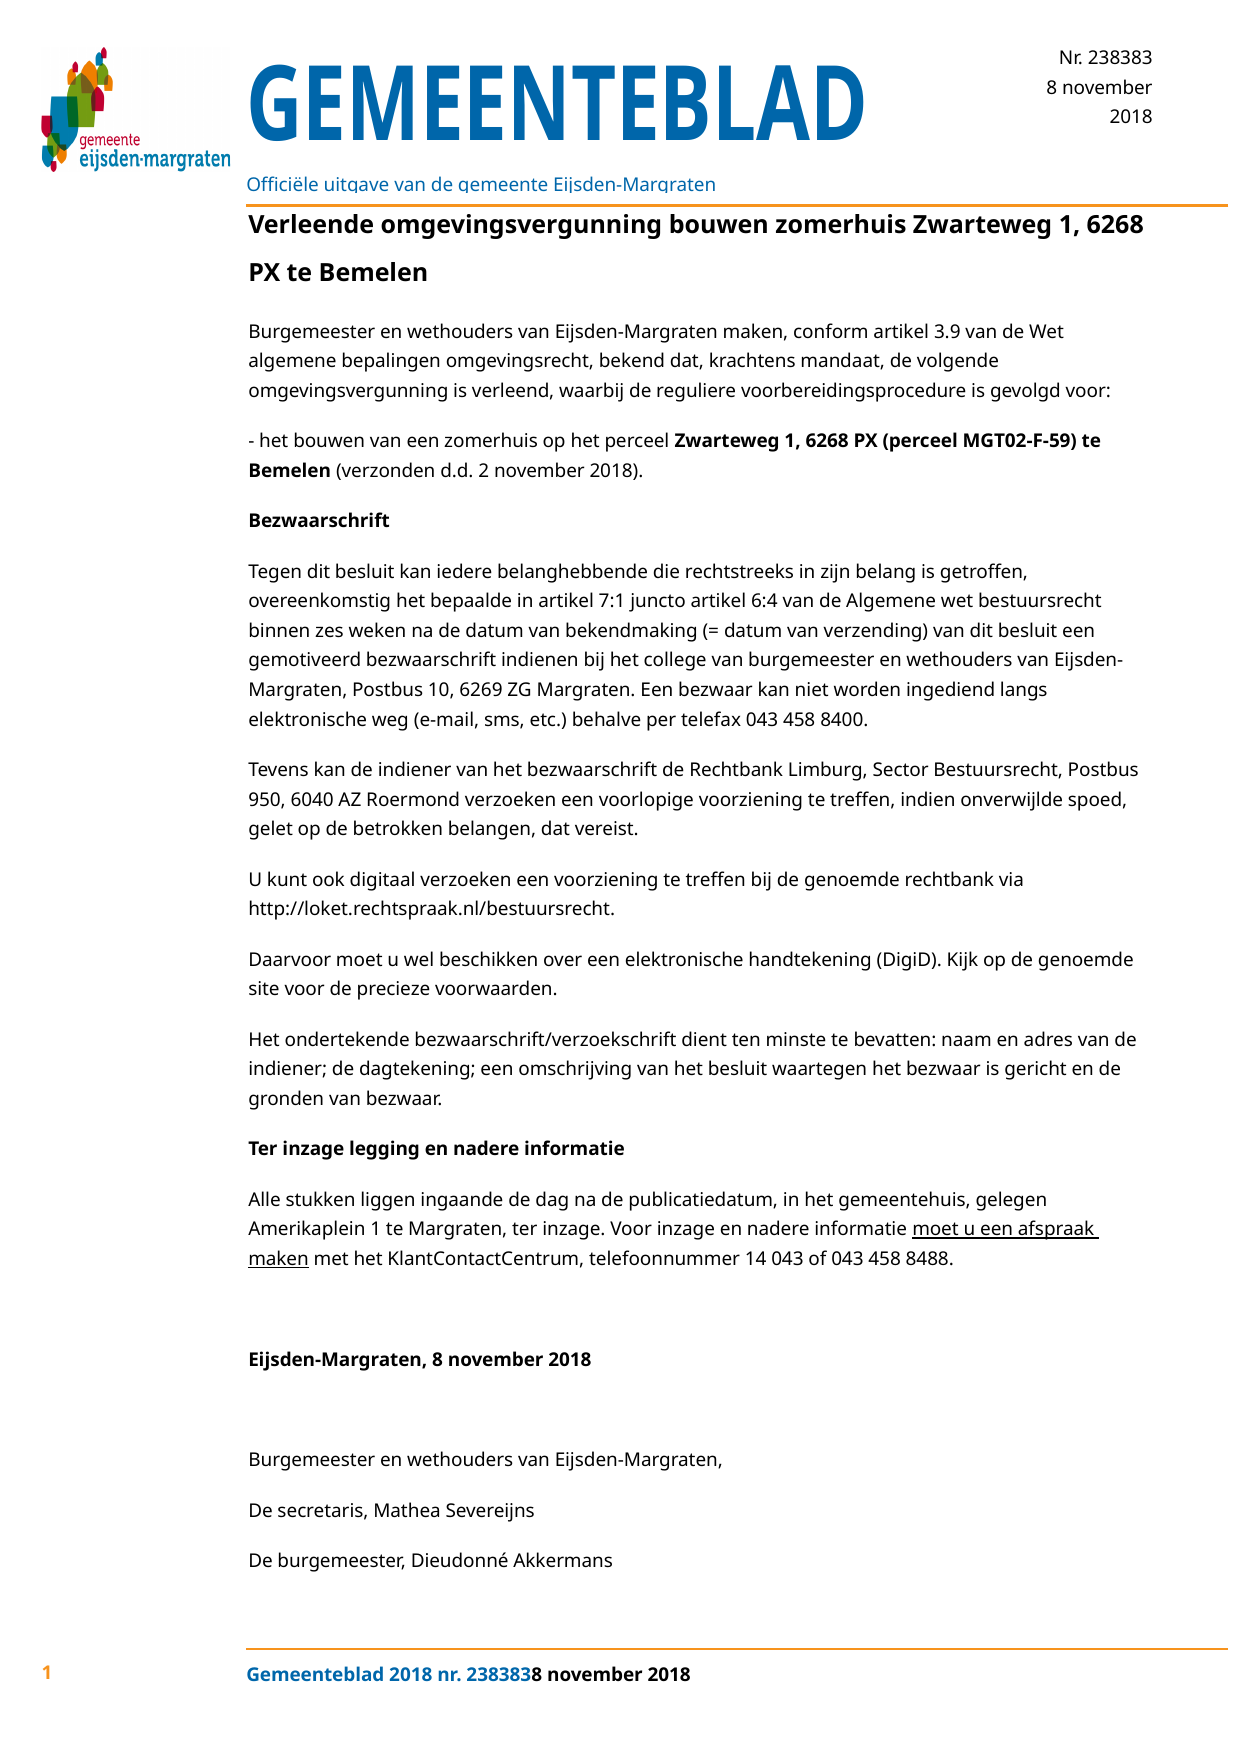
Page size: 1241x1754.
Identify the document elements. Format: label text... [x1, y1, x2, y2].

text Het ondertekende bezwaarschrift/verzoekschrift dient ten minste te bevatten: naam en adres van de indiener; de dagtekening; een omschrijving van het besluit waartegen het bezwaar is gericht en de gronden van bezwaar. [248, 1026, 1152, 1111]
text Verleende omgevingsvergunning bouwen zomerhuis Zwarteweg 1, 6268 PX te Bemelen [248, 207, 1152, 288]
text Burgemeester en wethouders van Eijsden-Margraten maken, conform artikel 3.9 van de Wet algemene bepalingen omgevingsrecht, bekend dat, krachtens mandaat, de volgende omgevingsvergunning is verleend, waarbij de reguliere voorbereidingsprocedure is gevolgd voor: [248, 318, 1152, 403]
text Burgemeester en wethouders van Eijsden-Margraten, [248, 1447, 1152, 1472]
text Tegen dit besluit kan iedere belanghebbende die rechtstreeks in zijn belang is getroffen, overeenkomstig het bepaalde in artikel 7:1 juncto artikel 6:4 van de Algemene wet bestuursrecht binnen zes weken na de datum van bekendmaking (= datum van verzending) van dit besluit een gemotiveerd bezwaarschrift indienen bij het college van burgemeester en wethouders van Eijsden-Margraten, Postbus 10, 6269 ZG Margraten. Een bezwaar kan niet worden ingediend langs elektronische weg (e-mail, sms, etc.) behalve per telefax 043 458 8400. [248, 558, 1152, 732]
text Bezwaarschrift [248, 507, 1152, 533]
text De burgemeester, Dieudonné Akkermans [248, 1547, 1152, 1573]
text Alle stukken liggen ingaande de dag na de publicatiedatum, in het gemeentehuis, gelegen Amerikaplein 1 te Margraten, ter inzage. Voor inzage en nadere informatie moet u een afspraak maken met het KlantContactCentrum, telefoonnummer 14 043 of 043 458 8488. [248, 1186, 1152, 1271]
text U kunt ook digitaal verzoeken een voorziening te treffen bij de genoemde rechtbank via http://loket.rechtspraak.nl/bestuursrecht. [248, 866, 1152, 921]
text Daarvoor moet u wel beschikken over een elektronische handtekening (DigiD). Kijk op de genoemde site voor de precieze voorwaarden. [248, 946, 1152, 1001]
text Eijsden-Margraten, 8 november 2018 [248, 1346, 1152, 1372]
text - het bouwen van een zomerhuis op het perceel Zwarteweg 1, 6268 PX (perceel MGT02-F-59) te Bemelen (verzonden d.d. 2 november 2018). [248, 427, 1152, 483]
text Ter inzage legging en nadere informatie [248, 1135, 1152, 1161]
picture [41, 47, 231, 172]
text Tevens kan de indiener van het bezwaarschrift de Rechtbank Limburg, Sector Bestuursrecht, Postbus 950, 6040 AZ Roermond verzoeken een voorlopige voorziening te treffen, indien onverwijlde spoed, gelet op de betrokken belangen, dat vereist. [248, 756, 1152, 841]
text De secretaris, Mathea Severeijns [248, 1497, 1152, 1523]
